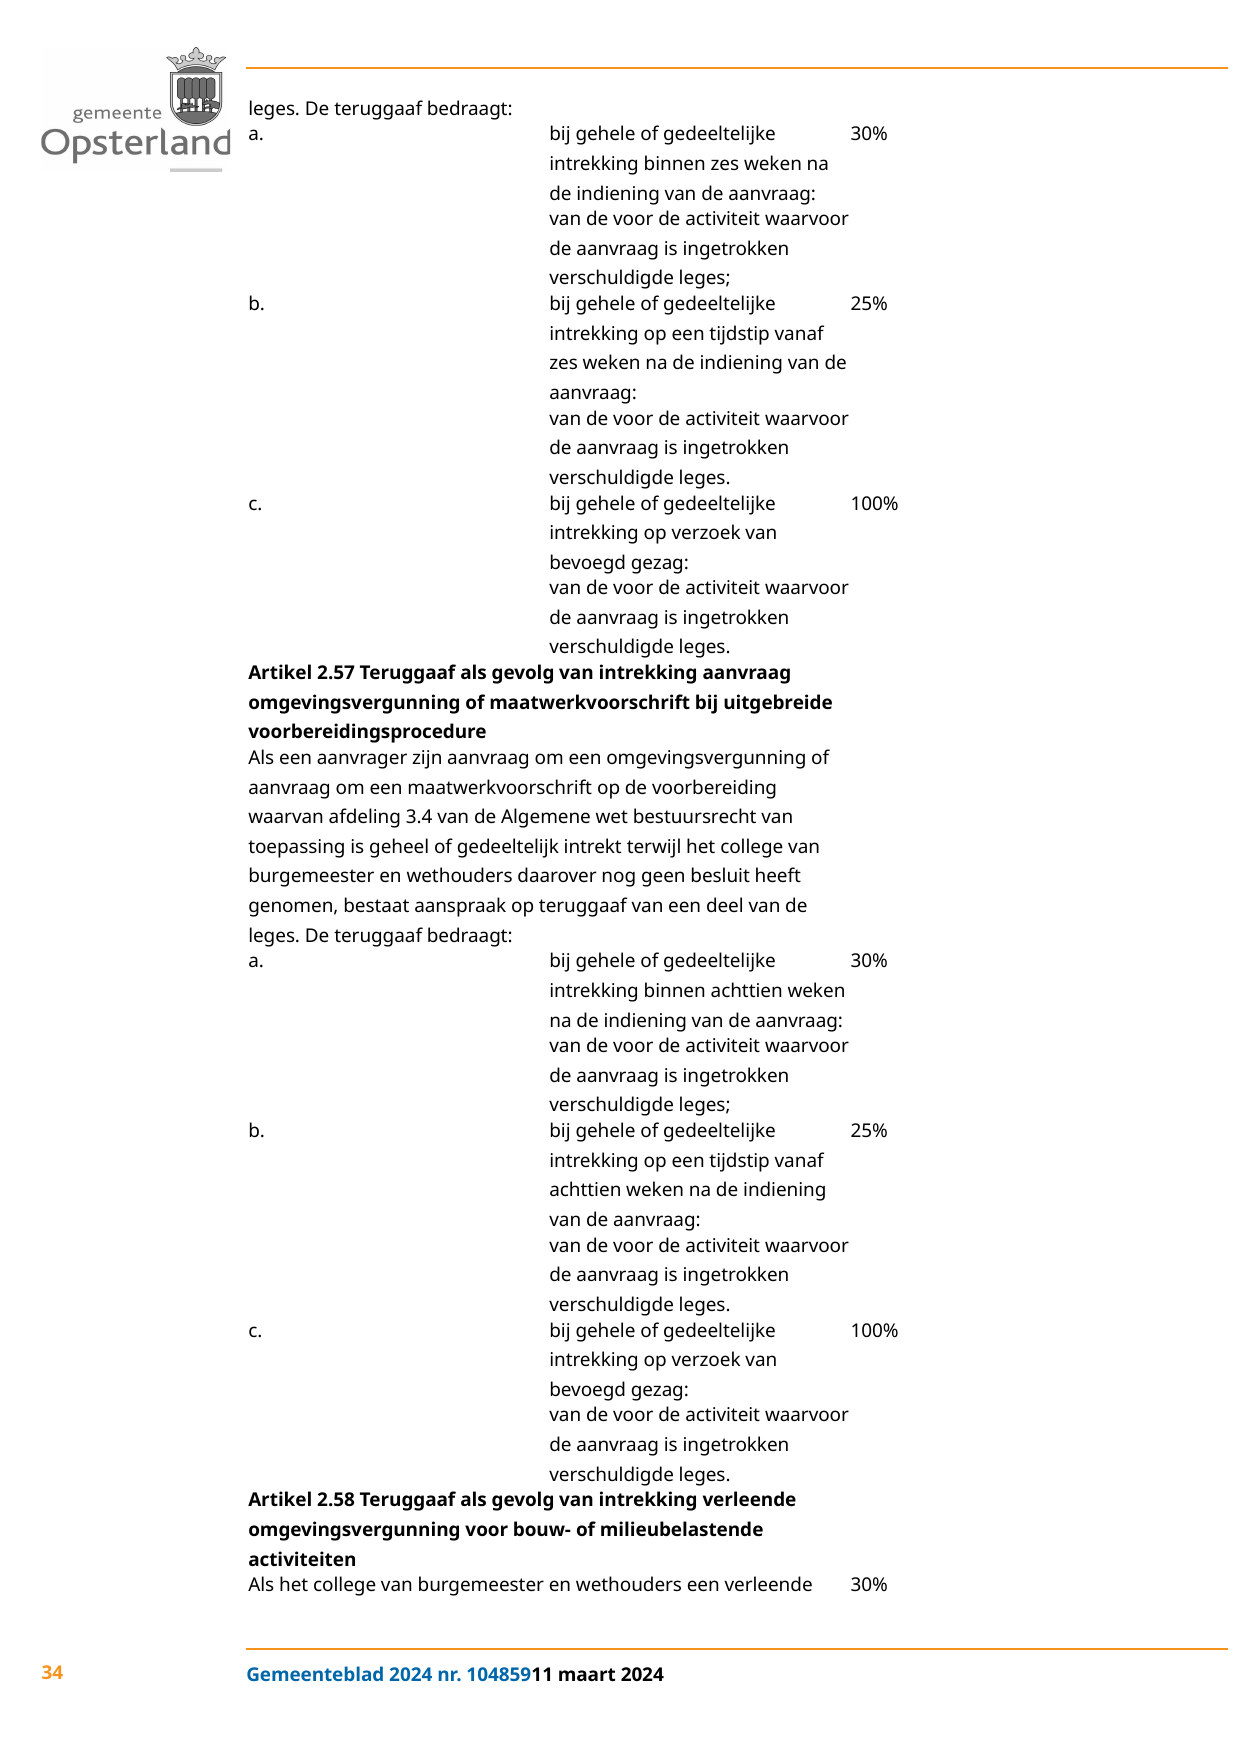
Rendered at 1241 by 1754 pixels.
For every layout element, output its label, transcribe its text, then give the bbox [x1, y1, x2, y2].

table_cell [850, 1487, 1152, 1571]
table_cell bij gehele of gedeeltelijke intrekking op een tijdstip vanaf achttien weken na de indiening van de aanvraag: [549, 1118, 850, 1232]
table_cell [248, 1033, 549, 1117]
table_cell [850, 660, 1152, 744]
table_cell 100% [850, 1317, 1152, 1402]
table_cell 30% [850, 1571, 1152, 1597]
table_cell [850, 575, 1152, 659]
table_cell c. [248, 1317, 549, 1402]
table_cell bij gehele of gedeeltelijke intrekking op verzoek van bevoegd gezag: [549, 1317, 850, 1402]
table_cell [850, 205, 1152, 290]
table_cell 25% [850, 290, 1152, 405]
table_cell 30% [850, 121, 1152, 205]
table_cell b. [248, 1118, 549, 1232]
table_cell van de voor de activiteit waarvoor de aanvraag is ingetrokken verschuldigde leges. [549, 1232, 850, 1317]
table_cell van de voor de activiteit waarvoor de aanvraag is ingetrokken verschuldigde leges; [549, 1033, 850, 1117]
table_cell [850, 744, 1152, 948]
table_cell [248, 1232, 549, 1317]
table_cell [850, 1033, 1152, 1117]
table_cell bij gehele of gedeeltelijke intrekking op een tijdstip vanaf zes weken na de indiening van de aanvraag: [549, 290, 850, 405]
table_cell bij gehele of gedeeltelijke intrekking binnen achttien weken na de indiening van de aanvraag: [549, 948, 850, 1032]
table_cell c. [248, 490, 549, 659]
table_cell bij gehele of gedeeltelijke intrekking op verzoek van bevoegd gezag: [549, 490, 850, 574]
table_cell van de voor de activiteit waarvoor de aanvraag is ingetrokken verschuldigde leges. [549, 575, 850, 659]
table_cell a. [248, 948, 549, 1032]
table_cell van de voor de activiteit waarvoor de aanvraag is ingetrokken verschuldigde leges. [549, 405, 850, 490]
table_cell a. [248, 121, 549, 290]
table_cell 25% [850, 1118, 1152, 1232]
picture [41, 47, 231, 172]
table_cell [850, 405, 1152, 490]
table_cell [850, 1402, 1152, 1487]
table_cell 30% [850, 948, 1152, 1032]
table_cell bij gehele of gedeeltelijke intrekking binnen zes weken na de indiening van de aanvraag: [549, 121, 850, 205]
table_cell leges. De teruggaaf bedraagt: [248, 95, 850, 121]
table_cell [850, 95, 1152, 121]
table_cell b. [248, 290, 549, 490]
table_cell Als het college van burgemeester en wethouders een verleende [248, 1571, 850, 1597]
table_cell [248, 1402, 549, 1487]
table_cell van de voor de activiteit waarvoor de aanvraag is ingetrokken verschuldigde leges. [549, 1402, 850, 1487]
table_cell 100% [850, 490, 1152, 574]
table_cell Als een aanvrager zijn aanvraag om een omgevingsvergunning of aanvraag om een maatwerkvoorschrift op de voorbereiding waarvan afdeling 3.4 van de Algemene wet bestuursrecht van toepassing is geheel of gedeeltelijk intrekt terwijl het college van burgemeester en wethouders daarover nog geen besluit heeft genomen, bestaat aanspraak op teruggaaf van een deel van de leges. De teruggaaf bedraagt: [248, 744, 850, 948]
table_cell Artikel 2.58 Teruggaaf als gevolg van intrekking verleende omgevingsvergunning voor bouw- of milieubelastende activiteiten [248, 1487, 850, 1571]
table_cell [850, 1232, 1152, 1317]
table_cell Artikel 2.57 Teruggaaf als gevolg van intrekking aanvraag omgevingsvergunning of maatwerkvoorschrift bij uitgebreide voorbereidingsprocedure [248, 660, 850, 744]
table_cell van de voor de activiteit waarvoor de aanvraag is ingetrokken verschuldigde leges; [549, 205, 850, 290]
